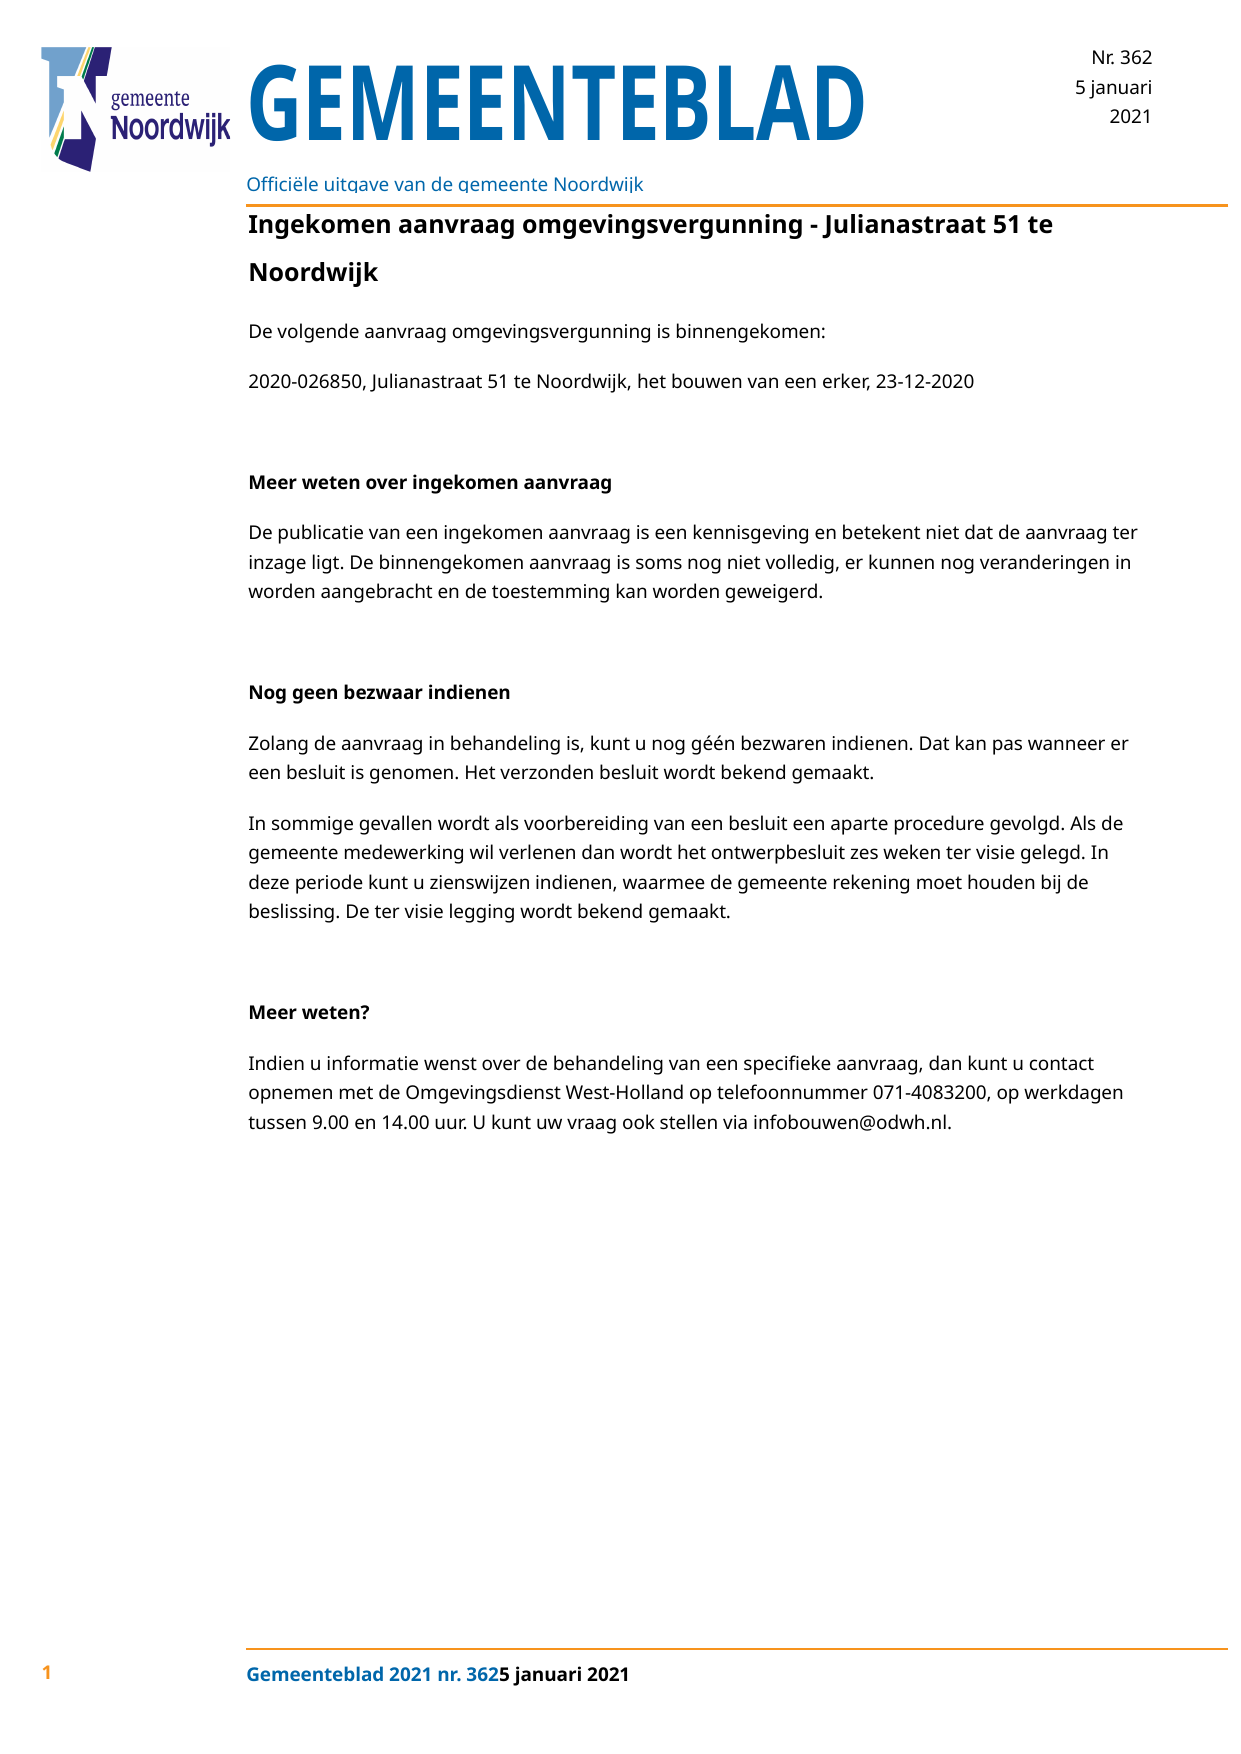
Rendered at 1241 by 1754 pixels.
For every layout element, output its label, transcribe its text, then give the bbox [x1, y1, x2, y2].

text De volgende aanvraag omgevingsvergunning is binnengekomen: [248, 318, 1152, 344]
text Ingekomen aanvraag omgevingsvergunning - Julianastraat 51 te Noordwijk [248, 207, 1152, 288]
text Meer weten over ingekomen aanvraag [248, 469, 1152, 495]
text 2020-026850, Julianastraat 51 te Noordwijk, het bouwen van een erker, 23-12-2020 [248, 368, 1152, 394]
text De publicatie van een ingekomen aanvraag is een kennisgeving en betekent niet dat de aanvraag ter inzage ligt. De binnengekomen aanvraag is soms nog niet volledig, er kunnen nog veranderingen in worden aangebracht en de toestemming kan worden geweigerd. [248, 519, 1152, 604]
text Zolang de aanvraag in behandeling is, kunt u nog géén bezwaren indienen. Dat kan pas wanneer er een besluit is genomen. Het verzonden besluit wordt bekend gemaakt. [248, 730, 1152, 785]
text In sommige gevallen wordt als voorbereiding van een besluit een aparte procedure gevolgd. Als de gemeente medewerking wil verlenen dan wordt het ontwerpbesluit zes weken ter visie gelegd. In deze periode kunt u zienswijzen indienen, waarmee de gemeente rekening moet houden bij de beslissing. De ter visie legging wordt bekend gemaakt. [248, 810, 1152, 924]
text Meer weten? [248, 999, 1152, 1025]
picture [41, 47, 231, 172]
text Indien u informatie wenst over de behandeling van een specifieke aanvraag, dan kunt u contact opnemen met de Omgevingsdienst West-Holland op telefoonnummer 071-4083200, op werkdagen tussen 9.00 en 14.00 uur. U kunt uw vraag ook stellen via infobouwen@odwh.nl. [248, 1050, 1152, 1135]
text Nog geen bezwaar indienen [248, 679, 1152, 705]
